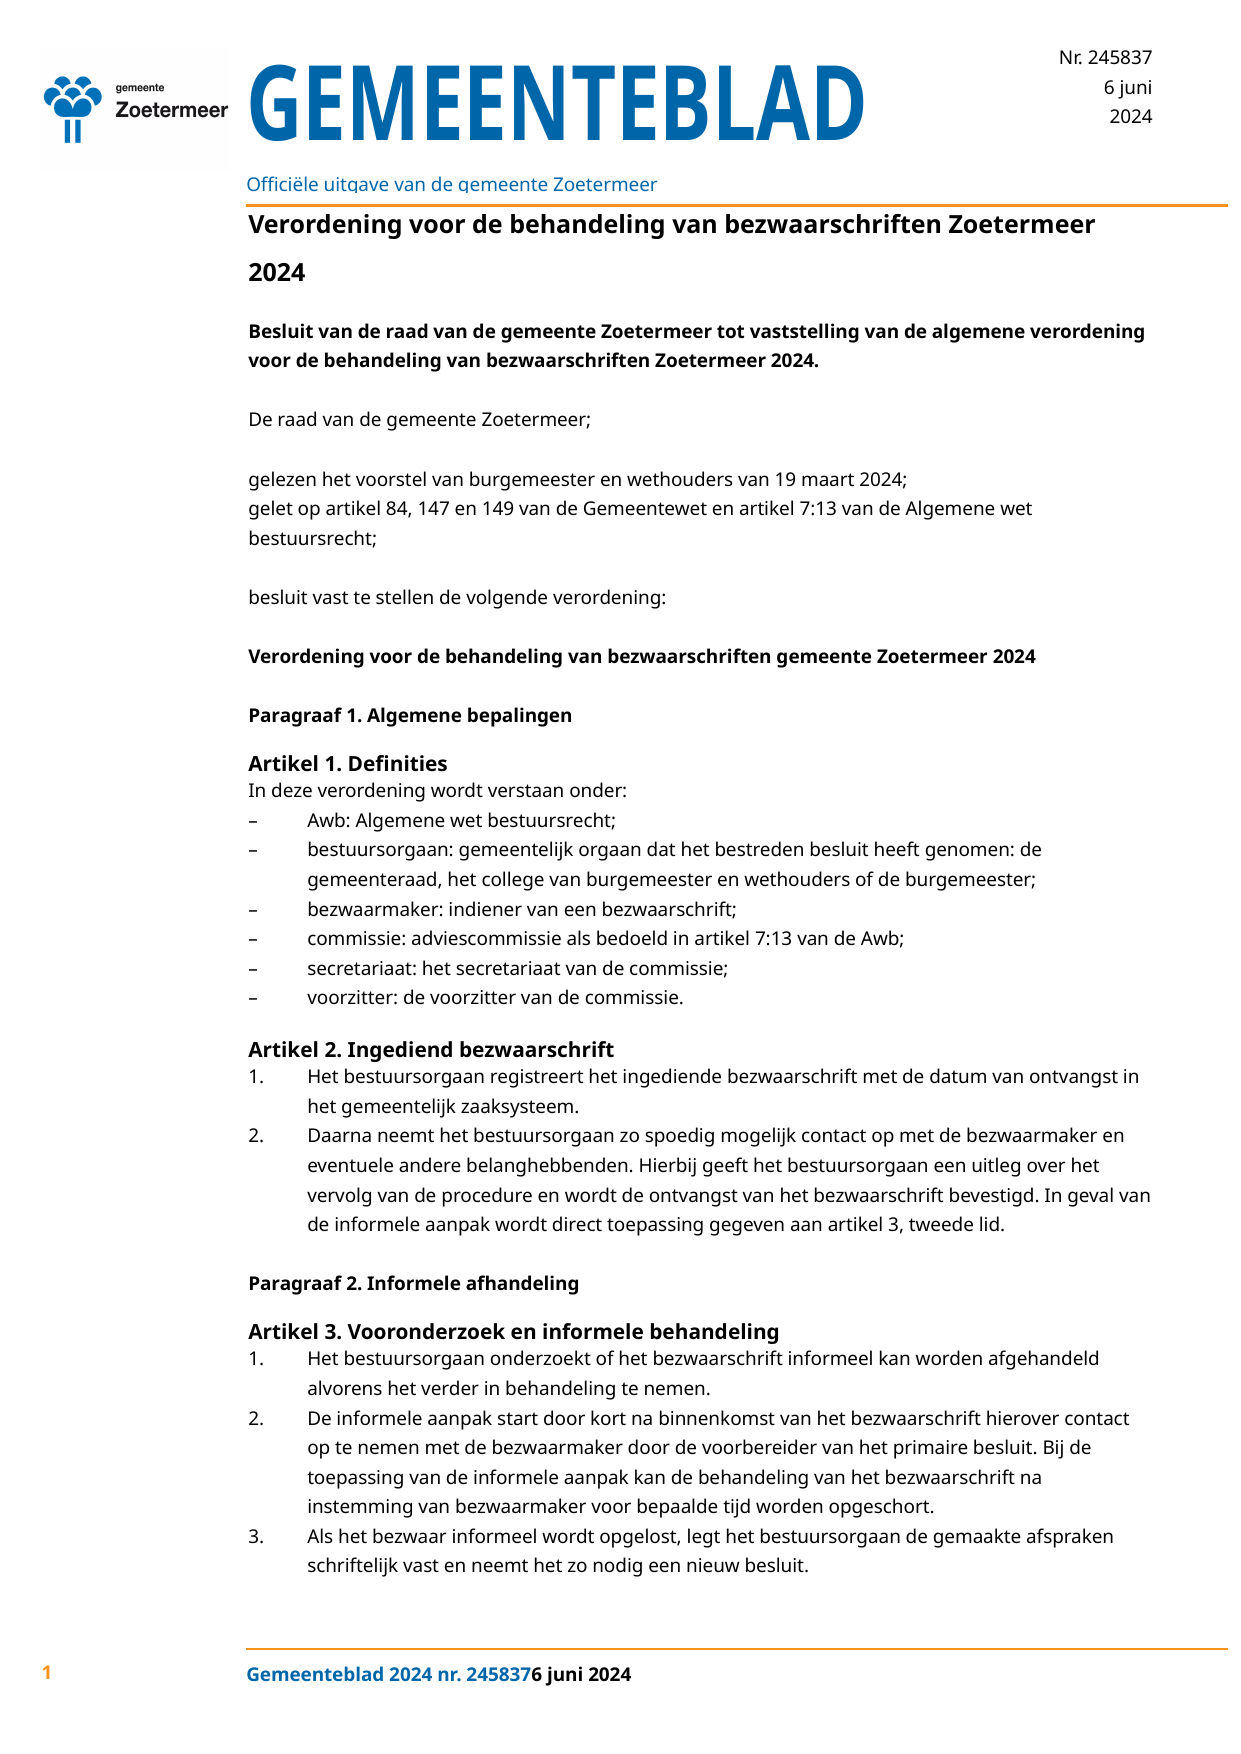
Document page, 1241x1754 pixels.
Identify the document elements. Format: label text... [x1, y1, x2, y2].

list voorzitter: de voorzitter van de commissie. [248, 984, 1152, 1010]
text Artikel 2. Ingediend bezwaarschrift [248, 1035, 1152, 1063]
text De raad van de gemeente Zoetermeer; [248, 407, 1152, 432]
picture [41, 47, 231, 172]
text Verordening voor de behandeling van bezwaarschriften gemeente Zoetermeer 2024 [248, 643, 1152, 669]
list commissie: adviescommissie als bedoeld in artikel 7:13 van de Awb; [248, 925, 1152, 951]
list Awb: Algemene wet bestuursrecht; [248, 807, 1152, 833]
text gelet op artikel 84, 147 en 149 van de Gemeentewet en artikel 7:13 van de Algemene wet bestuursrecht; [248, 495, 1152, 551]
text Verordening voor de behandeling van bezwaarschriften Zoetermeer 2024 [248, 207, 1152, 288]
list bezwaarmaker: indiener van een bezwaarschrift; [248, 896, 1152, 922]
list bestuursorgaan: gemeentelijk orgaan dat het bestreden besluit heeft genomen: de gemeenteraad, het college van burgemeester en wethouders of de burgemeester; [248, 837, 1152, 892]
text gelezen het voorstel van burgemeester en wethouders van 19 maart 2024; [248, 466, 1152, 492]
text Besluit van de raad van de gemeente Zoetermeer tot vaststelling van de algemene verordening voor de behandeling van bezwaarschriften Zoetermeer 2024. [248, 318, 1152, 373]
text In deze verordening wordt verstaan onder: [248, 777, 1152, 803]
text Artikel 3. Vooronderzoek en informele behandeling [248, 1317, 1152, 1346]
list Als het bezwaar informeel wordt opgelost, legt het bestuursorgaan de gemaakte afspraken schriftelijk vast en neemt het zo nodig een nieuw besluit. [248, 1523, 1152, 1578]
text Paragraaf 2. Informele afhandeling [248, 1271, 1152, 1296]
text Paragraaf 1. Algemene bepalingen [248, 702, 1152, 728]
text Artikel 1. Definities [248, 749, 1152, 777]
list secretariaat: het secretariaat van de commissie; [248, 955, 1152, 981]
list Het bestuursorgaan onderzoekt of het bezwaarschrift informeel kan worden afgehandeld alvorens het verder in behandeling te nemen. [248, 1346, 1152, 1401]
list Het bestuursorgaan registreert het ingediende bezwaarschrift met de datum van ontvangst in het gemeentelijk zaaksysteem. [248, 1063, 1152, 1119]
list De informele aanpak start door kort na binnenkomst van het bezwaarschrift hierover contact op te nemen met de bezwaarmaker door de voorbereider van het primaire besluit. Bij de toepassing van de informele aanpak kan de behandeling van het bezwaarschrift na instemming van bezwaarmaker voor bepaalde tijd worden opgeschort. [248, 1405, 1152, 1519]
list Daarna neemt het bestuursorgaan zo spoedig mogelijk contact op met de bezwaarmaker en eventuele andere belanghebbenden. Hierbij geeft het bestuursorgaan een uitleg over het vervolg van de procedure en wordt de ontvangst van het bezwaarschrift bevestigd. In geval van de informele aanpak wordt direct toepassing gegeven aan artikel 3, tweede lid. [248, 1123, 1152, 1237]
text besluit vast te stellen de volgende verordening: [248, 584, 1152, 610]
